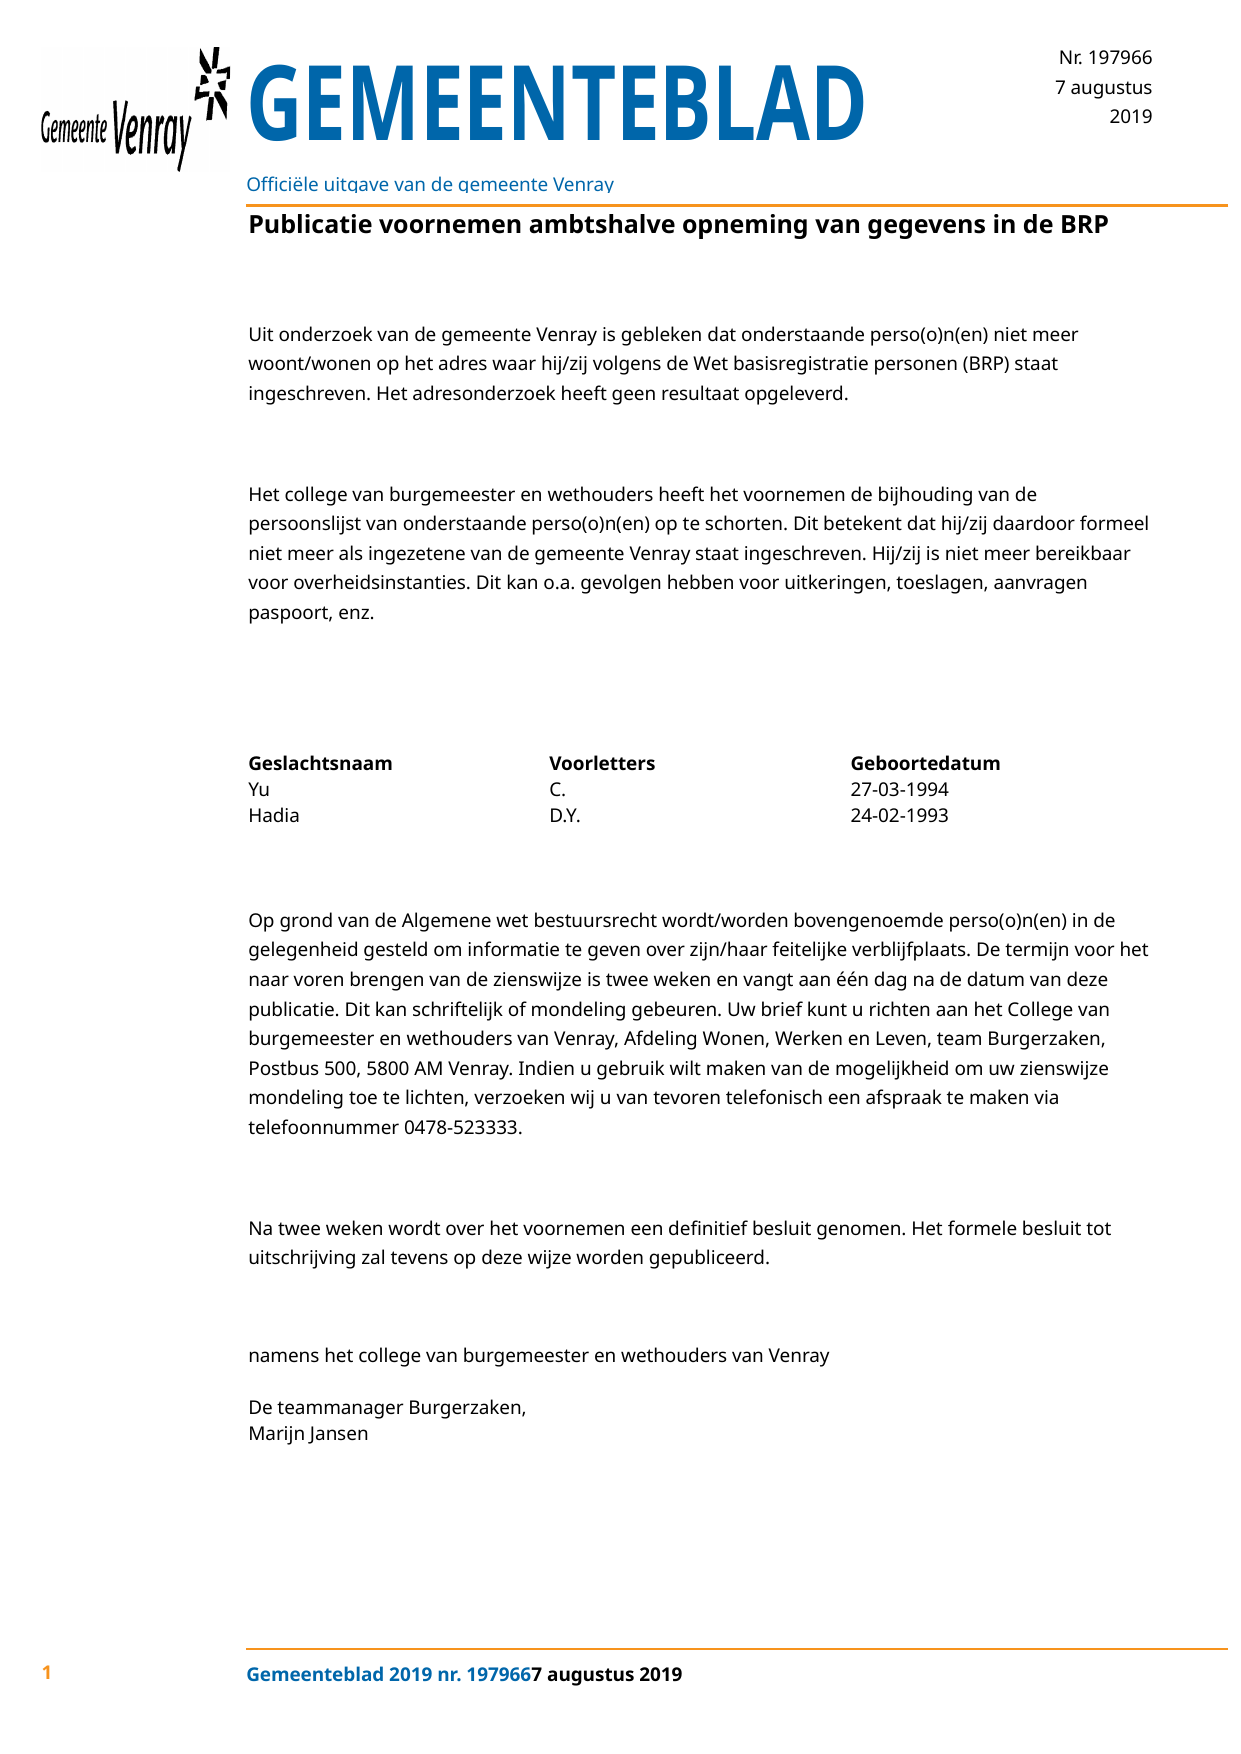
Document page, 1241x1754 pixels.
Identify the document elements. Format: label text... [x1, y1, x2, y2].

text Het college van burgemeester en wethouders heeft het voornemen de bijhouding van de persoonslijst van onderstaande perso(o)n(en) op te schorten. Dit betekent dat hij/zij daardoor formeel niet meer als ingezetene van de gemeente Venray staat ingeschreven. Hij/zij is niet meer bereikbaar voor overheidsinstanties. Dit kan o.a. gevolgen hebben voor uitkeringen, toeslagen, aanvragen paspoort, enz. [248, 481, 1152, 625]
text Uit onderzoek van de gemeente Venray is gebleken dat onderstaande perso(o)n(en) niet meer woont/wonen op het adres waar hij/zij volgens de Wet basisregistratie personen (BRP) staat ingeschreven. Het adresonderzoek heeft geen resultaat opgeleverd. [248, 321, 1152, 406]
table_cell [248, 828, 549, 853]
table_cell Hadia [248, 802, 549, 828]
table_cell D.Y. [549, 802, 850, 828]
text Marijn Jansen [248, 1420, 1152, 1446]
text De teammanager Burgerzaken, [248, 1394, 1152, 1420]
table_cell 27-03-1994 [850, 776, 1152, 802]
table_cell Yu [248, 776, 549, 802]
table_cell [549, 828, 850, 853]
table_header Geboortedatum [850, 750, 1152, 776]
table_cell [850, 828, 1152, 853]
table_header Voorletters [549, 750, 850, 776]
text Op grond van de Algemene wet bestuursrecht wordt/worden bovengenoemde perso(o)n(en) in de gelegenheid gesteld om informatie te geven over zijn/haar feitelijke verblijfplaats. De termijn voor het naar voren brengen van de zienswijze is twee weken en vangt aan één dag na de datum van deze publicatie. Dit kan schriftelijk of mondeling gebeuren. Uw brief kunt u richten aan het College van burgemeester en wethouders van Venray, Afdeling Wonen, Werken en Leven, team Burgerzaken, Postbus 500, 5800 AM Venray. Indien u gebruik wilt maken van de mogelijkheid om uw zienswijze mondeling toe te lichten, verzoeken wij u van tevoren telefonisch een afspraak te maken via telefoonnummer 0478-523333. [248, 907, 1152, 1140]
text Na twee weken wordt over het voornemen een definitief besluit genomen. Het formele besluit tot uitschrijving zal tevens op deze wijze worden gepubliceerd. [248, 1215, 1152, 1270]
table_header Geslachtsnaam [248, 750, 549, 776]
text Publicatie voornemen ambtshalve opneming van gegevens in de BRP [248, 207, 1152, 241]
text namens het college van burgemeester en wethouders van Venray [248, 1343, 1152, 1368]
picture [41, 47, 231, 172]
table_cell C. [549, 776, 850, 802]
table_cell 24-02-1993 [850, 802, 1152, 828]
